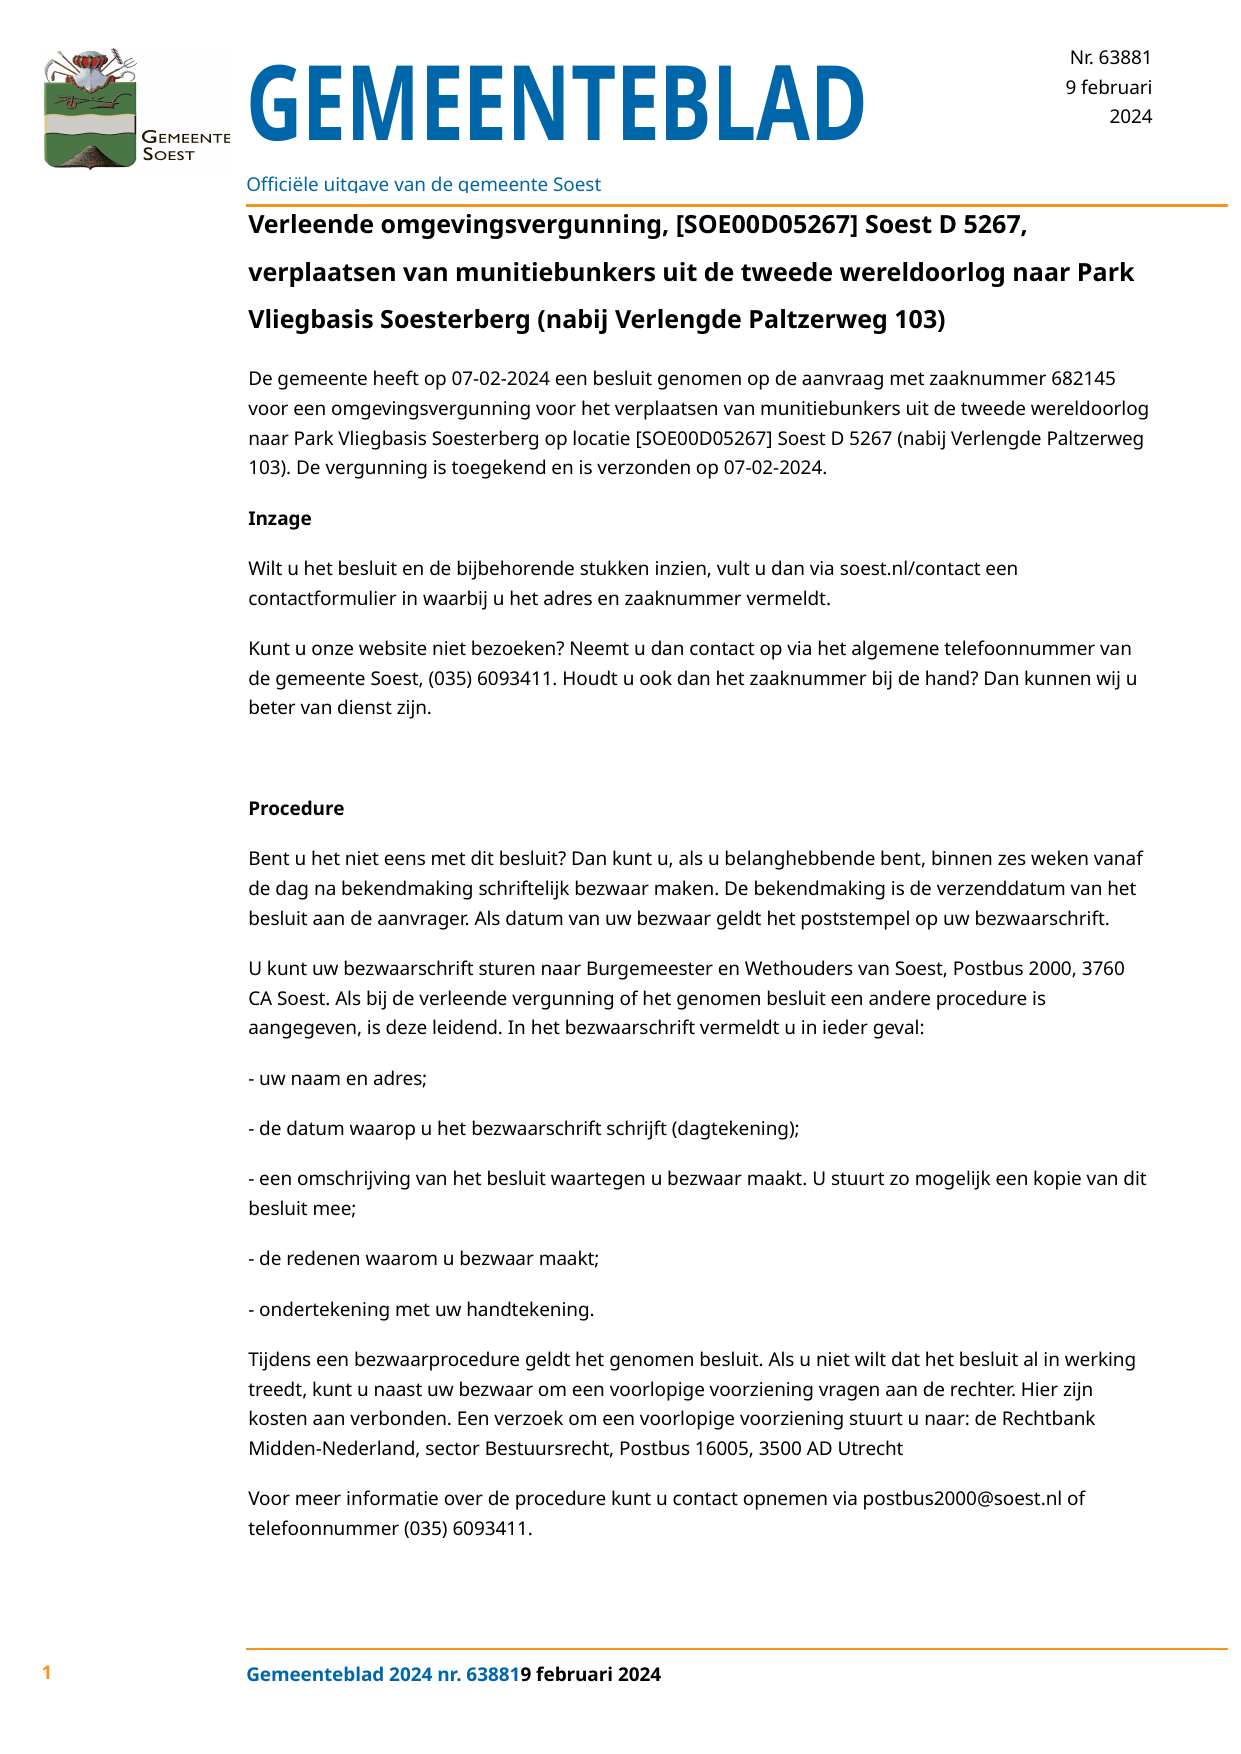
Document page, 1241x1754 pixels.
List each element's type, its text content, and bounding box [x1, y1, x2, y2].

text - ondertekening met uw handtekening. [248, 1296, 1152, 1322]
text - de datum waarop u het bezwaarschrift schrijft (dagtekening); [248, 1115, 1152, 1141]
text U kunt uw bezwaarschrift sturen naar Burgemeester en Wethouders van Soest, Postbus 2000, 3760 CA Soest. Als bij de verleende vergunning of het genomen besluit een andere procedure is aangegeven, is deze leidend. In het bezwaarschrift vermeldt u in ieder geval: [248, 955, 1152, 1040]
text Procedure [248, 795, 1152, 821]
text De gemeente heeft op 07-02-2024 een besluit genomen op de aanvraag met zaaknummer 682145 voor een omgevingsvergunning voor het verplaatsen van munitiebunkers uit de tweede wereldoorlog naar Park Vliegbasis Soesterberg op locatie [SOE00D05267] Soest D 5267 (nabij Verlengde Paltzerweg 103). De vergunning is toegekend en is verzonden op 07-02-2024. [248, 366, 1152, 480]
text Voor meer informatie over de procedure kunt u contact opnemen via postbus2000@soest.nl of telefoonnummer (035) 6093411. [248, 1486, 1152, 1541]
text Bent u het niet eens met dit besluit? Dan kunt u, als u belanghebbende bent, binnen zes weken vanaf de dag na bekendmaking schriftelijk bezwaar maken. De bekendmaking is de verzenddatum van het besluit aan de aanvrager. Als datum van uw bezwaar geldt het poststempel op uw bezwaarschrift. [248, 846, 1152, 930]
text Verleende omgevingsvergunning, [SOE00D05267] Soest D 5267, verplaatsen van munitiebunkers uit de tweede wereldoorlog naar Park Vliegbasis Soesterberg (nabij Verlengde Paltzerweg 103) [248, 207, 1152, 336]
text Inzage [248, 505, 1152, 530]
text - een omschrijving van het besluit waartegen u bezwaar maakt. U stuurt zo mogelijk een kopie van dit besluit mee; [248, 1166, 1152, 1221]
text - uw naam en adres; [248, 1065, 1152, 1090]
text Wilt u het besluit en de bijbehorende stukken inzien, vult u dan via soest.nl/contact een contactformulier in waarbij u het adres en zaaknummer vermeldt. [248, 555, 1152, 610]
text - de redenen waarom u bezwaar maakt; [248, 1246, 1152, 1271]
text Tijdens een bezwaarprocedure geldt het genomen besluit. Als u niet wilt dat het besluit al in werking treedt, kunt u naast uw bezwaar om een voorlopige voorziening vragen aan de rechter. Hier zijn kosten aan verbonden. Een verzoek om een voorlopige voorziening stuurt u naar: de Rechtbank Midden-Nederland, sector Bestuursrecht, Postbus 16005, 3500 AD Utrecht [248, 1346, 1152, 1461]
picture [41, 47, 231, 172]
text Kunt u onze website niet bezoeken? Neemt u dan contact op via het algemene telefoonnummer van de gemeente Soest, (035) 6093411. Houdt u ook dan het zaaknummer bij de hand? Dan kunnen wij u beter van dienst zijn. [248, 635, 1152, 720]
